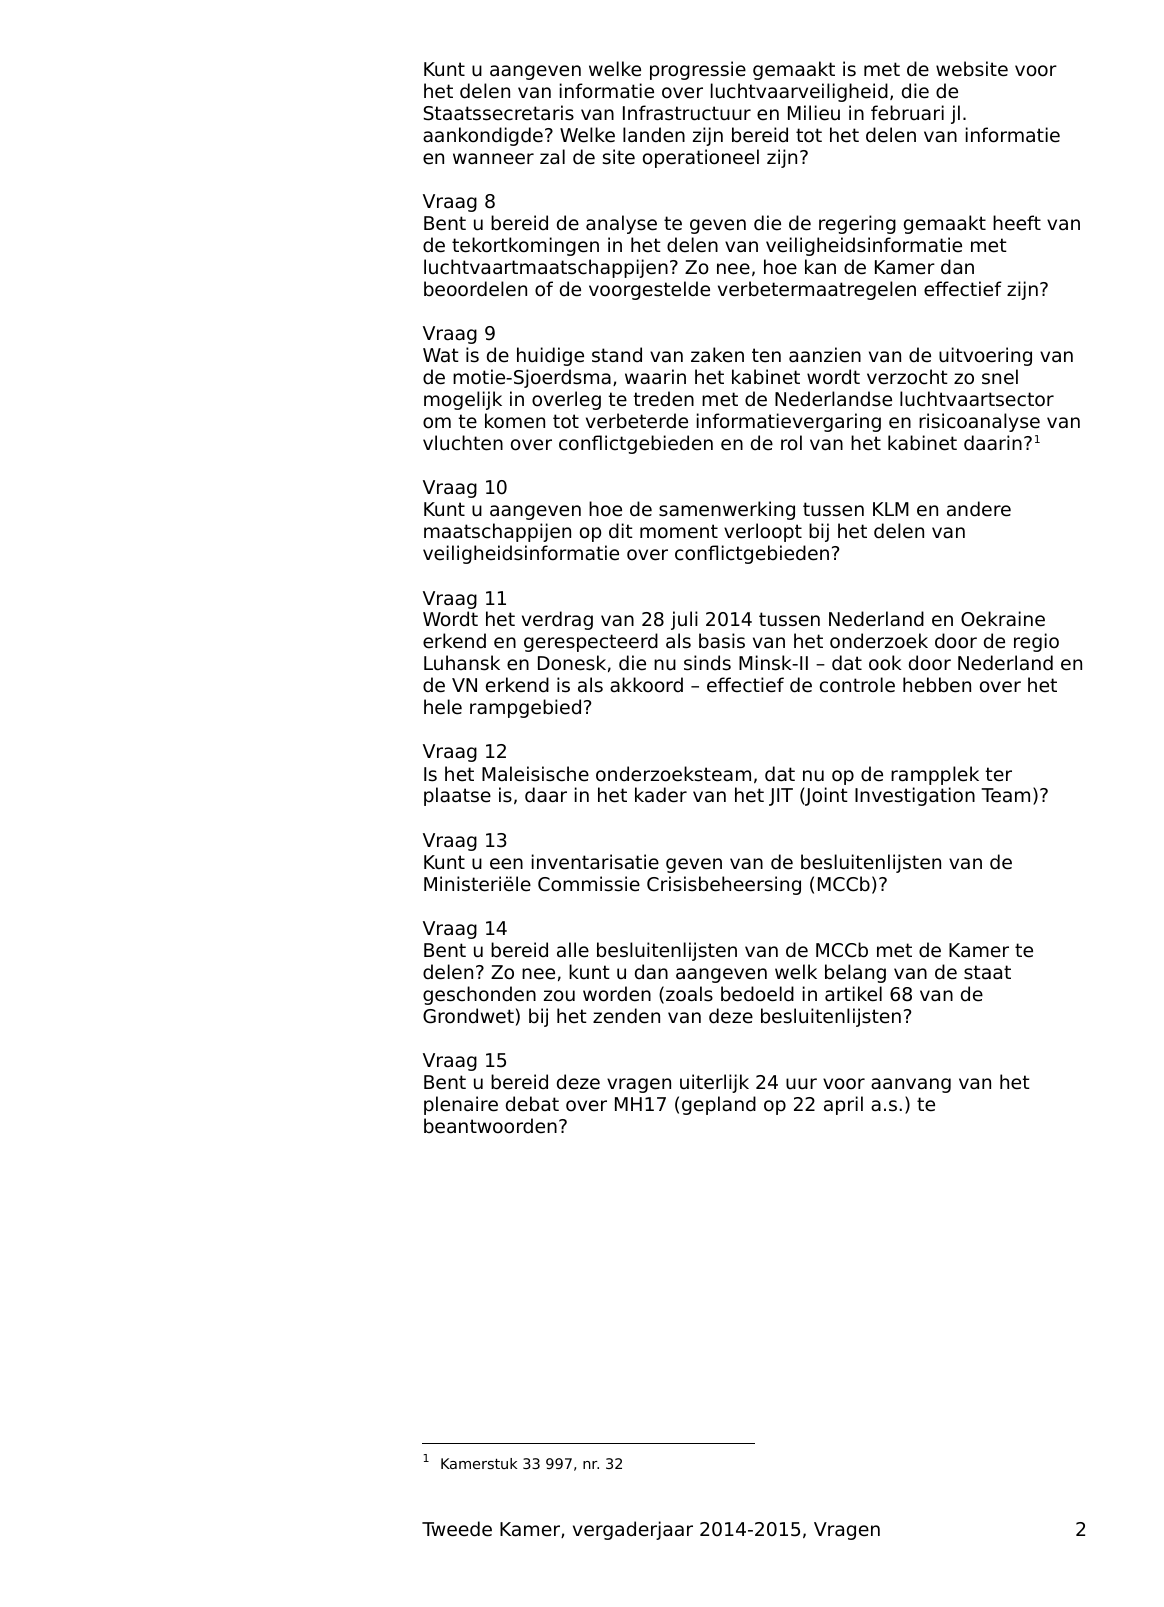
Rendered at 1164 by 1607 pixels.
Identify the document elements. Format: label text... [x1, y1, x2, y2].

text Vraag 10 [422, 477, 1087, 499]
text Is het Maleisische onderzoeksteam, dat nu op de rampplek ter plaatse is, daar in het kader van het JIT (Joint Investigation Team)? [422, 763, 1087, 807]
text Kunt u een inventarisatie geven van de besluitenlijsten van de Ministeriële Commissie Crisisbeheersing (MCCb)? [422, 852, 1087, 896]
text Kunt u aangeven welke progressie gemaakt is met de website voor het delen van informatie over luchtvaarveiligheid, die de Staatssecretaris van Infrastructuur en Milieu in februari jl. aankondigde? Welke landen zijn bereid tot het delen van informatie en wanneer zal de site operationeel zijn? [422, 59, 1087, 169]
text Kamerstuk 33 997, nr. 32 [422, 1452, 1087, 1474]
text Vraag 12 [422, 741, 1087, 763]
text Vraag 8 [422, 191, 1087, 213]
text Wordt het verdrag van 28 juli 2014 tussen Nederland en Oekraine erkend en gerespecteerd als basis van het onderzoek door de regio Luhansk en Donesk, die nu sinds Minsk-II – dat ook door Nederland en de VN erkend is als akkoord – effectief de controle hebben over het hele rampgebied? [422, 609, 1087, 719]
text Vraag 11 [422, 587, 1087, 609]
text Bent u bereid alle besluitenlijsten van de MCCb met de Kamer te delen? Zo nee, kunt u dan aangeven welk belang van de staat geschonden zou worden (zoals bedoeld in artikel 68 van de Grondwet) bij het zenden van deze besluitenlijsten? [422, 940, 1087, 1028]
text Kunt u aangeven hoe de samenwerking tussen KLM en andere maatschappijen op dit moment verloopt bij het delen van veiligheidsinformatie over conflictgebieden? [422, 499, 1087, 565]
text Vraag 15 [422, 1050, 1087, 1072]
text Bent u bereid de analyse te geven die de regering gemaakt heeft van de tekortkomingen in het delen van veiligheidsinformatie met luchtvaartmaatschappijen? Zo nee, hoe kan de Kamer dan beoordelen of de voorgestelde verbetermaatregelen effectief zijn? [422, 213, 1087, 301]
text Vraag 13 [422, 829, 1087, 852]
text Vraag 14 [422, 918, 1087, 940]
text Wat is de huidige stand van zaken ten aanzien van de uitvoering van de motie-Sjoerdsma, waarin het kabinet wordt verzocht zo snel mogelijk in overleg te treden met de Nederlandse luchtvaartsector om te komen tot verbeterde informatievergaring en risicoanalyse van vluchten over conflictgebieden en de rol van het kabinet daarin? [422, 345, 1087, 455]
text Vraag 9 [422, 323, 1087, 345]
text Bent u bereid deze vragen uiterlijk 24 uur voor aanvang van het plenaire debat over MH17 (gepland op 22 april a.s.) te beantwoorden? [422, 1072, 1087, 1138]
